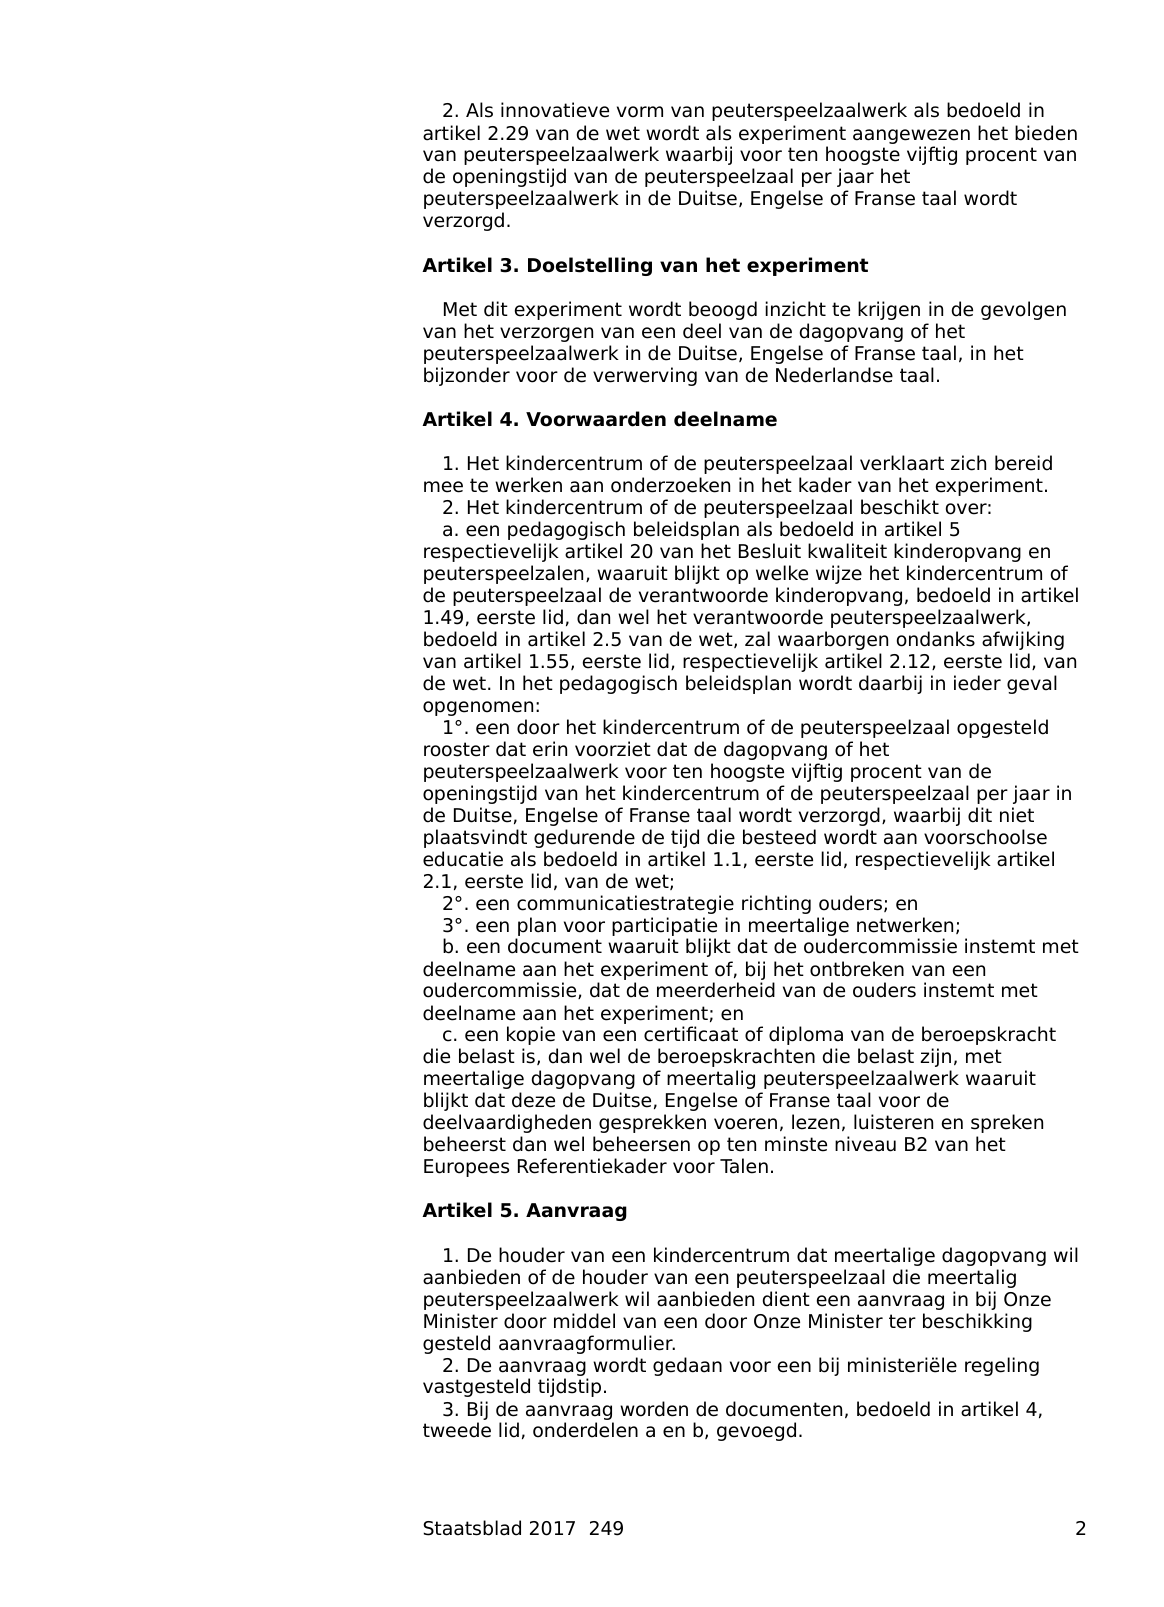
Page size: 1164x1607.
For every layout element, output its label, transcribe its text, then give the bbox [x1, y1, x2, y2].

text b. een document waaruit blijkt dat de oudercommissie instemt met deelname aan het experiment of, bij het ontbreken van een oudercommissie, dat de meerderheid van de ouders instemt met deelname aan het experiment; en [422, 936, 1087, 1024]
text 1°. een door het kindercentrum of de peuterspeelzaal opgesteld rooster dat erin voorziet dat de dagopvang of het peuterspeelzaalwerk voor ten hoogste vijftig procent van de openingstijd van het kindercentrum of de peuterspeelzaal per jaar in de Duitse, Engelse of Franse taal wordt verzorgd, waarbij dit niet plaatsvindt gedurende de tijd die besteed wordt aan voorschoolse educatie als bedoeld in artikel 1.1, eerste lid, respectievelijk artikel 2.1, eerste lid, van de wet; [422, 717, 1087, 892]
subtitle Artikel 3. Doelstelling van het experiment [422, 254, 1087, 276]
text a. een pedagogisch beleidsplan als bedoeld in artikel 5 respectievelijk artikel 20 van het Besluit kwaliteit kinderopvang en peuterspeelzalen, waaruit blijkt op welke wijze het kindercentrum of de peuterspeelzaal de verantwoorde kinderopvang, bedoeld in artikel 1.49, eerste lid, dan wel het verantwoorde peuterspeelzaalwerk, bedoeld in artikel 2.5 van de wet, zal waarborgen ondanks afwijking van artikel 1.55, eerste lid, respectievelijk artikel 2.12, eerste lid, van de wet. In het pedagogisch beleidsplan wordt daarbij in ieder geval opgenomen: [422, 519, 1087, 717]
text 2. Het kindercentrum of de peuterspeelzaal beschikt over: [422, 497, 1087, 519]
text c. een kopie van een certificaat of diploma van de beroepskracht die belast is, dan wel de beroepskrachten die belast zijn, met meertalige dagopvang of meertalig peuterspeelzaalwerk waaruit blijkt dat deze de Duitse, Engelse of Franse taal voor de deelvaardigheden gesprekken voeren, lezen, luisteren en spreken beheerst dan wel beheersen op ten minste niveau B2 van het Europees Referentiekader voor Talen. [422, 1024, 1087, 1178]
subtitle Artikel 5. Aanvraag [422, 1200, 1087, 1222]
text 2. Als innovatieve vorm van peuterspeelzaalwerk als bedoeld in artikel 2.29 van de wet wordt als experiment aangewezen het bieden van peuterspeelzaalwerk waarbij voor ten hoogste vijftig procent van de openingstijd van de peuterspeelzaal per jaar het peuterspeelzaalwerk in de Duitse, Engelse of Franse taal wordt verzorgd. [422, 100, 1087, 232]
text 2. De aanvraag wordt gedaan voor een bij ministeriële regeling vastgesteld tijdstip. [422, 1354, 1087, 1398]
text Met dit experiment wordt beoogd inzicht te krijgen in de gevolgen van het verzorgen van een deel van de dagopvang of het peuterspeelzaalwerk in de Duitse, Engelse of Franse taal, in het bijzonder voor de verwerving van de Nederlandse taal. [422, 299, 1087, 387]
text 1. De houder van een kindercentrum dat meertalige dagopvang wil aanbieden of de houder van een peuterspeelzaal die meertalig peuterspeelzaalwerk wil aanbieden dient een aanvraag in bij Onze Minister door middel van een door Onze Minister ter beschikking gesteld aanvraagformulier. [422, 1244, 1087, 1354]
text 2°. een communicatiestrategie richting ouders; en [422, 892, 1087, 914]
text 3°. een plan voor participatie in meertalige netwerken; [422, 914, 1087, 936]
subtitle Artikel 4. Voorwaarden deelname [422, 409, 1087, 431]
text 3. Bij de aanvraag worden de documenten, bedoeld in artikel 4, tweede lid, onderdelen a en b, gevoegd. [422, 1398, 1087, 1442]
text 1. Het kindercentrum of de peuterspeelzaal verklaart zich bereid mee te werken aan onderzoeken in het kader van het experiment. [422, 453, 1087, 497]
